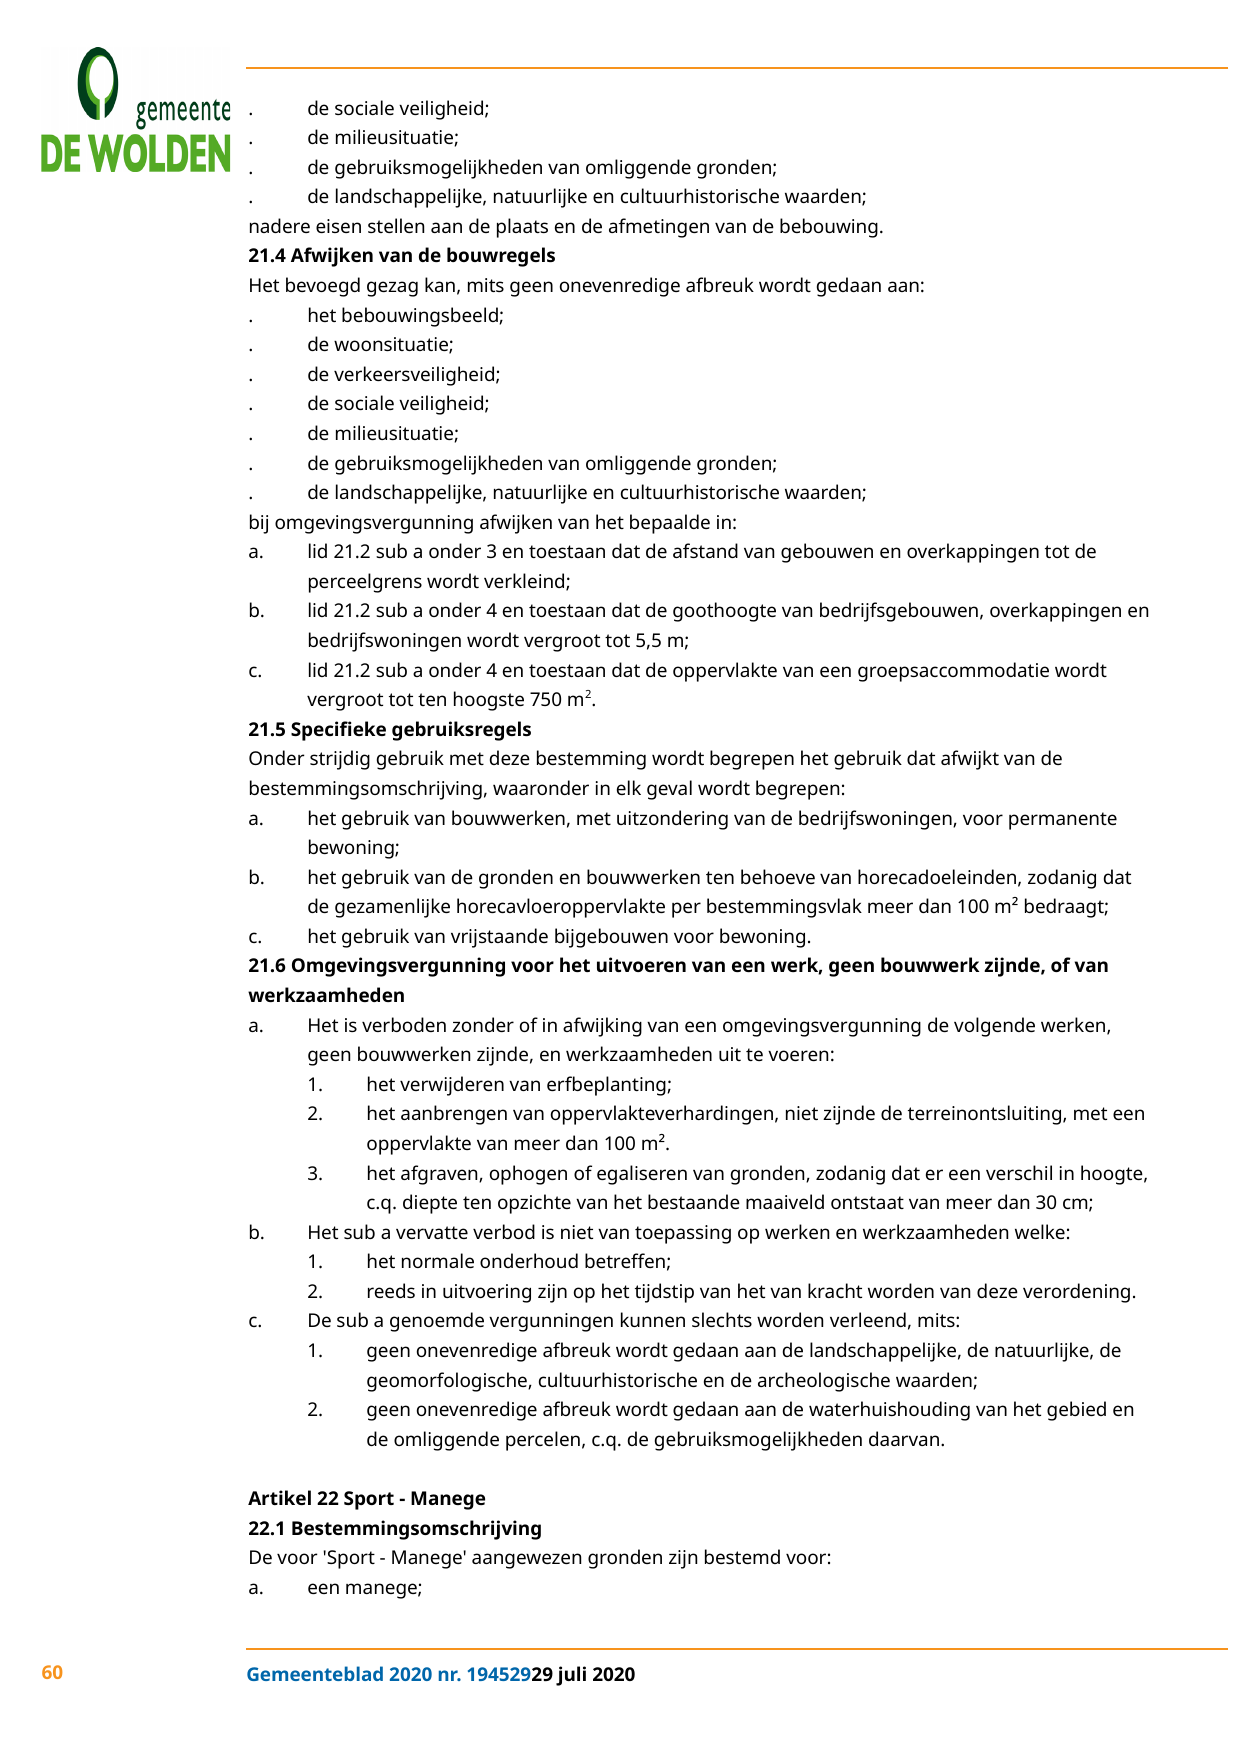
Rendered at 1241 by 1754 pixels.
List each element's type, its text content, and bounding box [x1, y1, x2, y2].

list reeds in uitvoering zijn op het tijdstip van het van kracht worden van deze verordening. [307, 1278, 1152, 1304]
list de landschappelijke, natuurlijke en cultuurhistorische waarden; [248, 479, 1152, 505]
list de sociale veiligheid; [248, 95, 1152, 121]
list een manege; [248, 1574, 1152, 1600]
text De voor 'Sport - Manege' aangewezen gronden zijn bestemd voor: [248, 1544, 1152, 1570]
text bij omgevingsvergunning afwijken van het bepaalde in: [248, 509, 1152, 535]
list het normale onderhoud betreffen; [307, 1248, 1152, 1274]
list het aanbrengen van oppervlakteverhardingen, niet zijnde de terreinontsluiting, met een oppervlakte van meer dan 100 m². [307, 1101, 1152, 1156]
list lid 21.2 sub a onder 4 en toestaan dat de oppervlakte van een groepsaccommodatie wordt vergroot tot ten hoogste 750 m2. [248, 657, 1152, 712]
text nadere eisen stellen aan de plaats en de afmetingen van de bebouwing. [248, 213, 1152, 239]
list het bebouwingsbeeld; [248, 302, 1152, 328]
list het gebruik van vrijstaande bijgebouwen voor bewoning. [248, 923, 1152, 949]
list de gebruiksmogelijkheden van omliggende gronden; [248, 154, 1152, 180]
list lid 21.2 sub a onder 4 en toestaan dat de goothoogte van bedrijfsgebouwen, overkappingen en bedrijfswoningen wordt vergroot tot 5,5 m; [248, 598, 1152, 653]
list het afgraven, ophogen of egaliseren van gronden, zodanig dat er een verschil in hoogte, c.q. diepte ten opzichte van het bestaande maaiveld ontstaat van meer dan 30 cm; [307, 1160, 1152, 1215]
list de verkeersveiligheid; [248, 361, 1152, 387]
list Het is verboden zonder of in afwijking van een omgevingsvergunning de volgende werken, geen bouwwerken zijnde, en werkzaamheden uit te voeren: [248, 1012, 1152, 1067]
list lid 21.2 sub a onder 3 en toestaan dat de afstand van gebouwen en overkappingen tot de perceelgrens wordt verkleind; [248, 538, 1152, 594]
list geen onevenredige afbreuk wordt gedaan aan de landschappelijke, de natuurlijke, de geomorfologische, cultuurhistorische en de archeologische waarden; [307, 1337, 1152, 1393]
list het verwijderen van erfbeplanting; [307, 1071, 1152, 1097]
text 22.1 Bestemmingsomschrijving [248, 1515, 1152, 1541]
list het gebruik van bouwwerken, met uitzondering van de bedrijfswoningen, voor permanente bewoning; [248, 805, 1152, 860]
text Artikel 22 Sport - Manege [248, 1485, 1152, 1511]
picture [41, 47, 231, 172]
text 21.6 Omgevingsvergunning voor het uitvoeren van een werk, geen bouwwerk zijnde, of van werkzaamheden [248, 953, 1152, 1008]
list de milieusituatie; [248, 124, 1152, 150]
list De sub a genoemde vergunningen kunnen slechts worden verleend, mits: [248, 1308, 1152, 1333]
text 21.4 Afwijken van de bouwregels [248, 243, 1152, 268]
list de gebruiksmogelijkheden van omliggende gronden; [248, 450, 1152, 476]
list Het sub a vervatte verbod is niet van toepassing op werken en werkzaamheden welke: [248, 1219, 1152, 1245]
text Onder strijdig gebruik met deze bestemming wordt begrepen het gebruik dat afwijkt van de bestemmingsomschrijving, waaronder in elk geval wordt begrepen: [248, 746, 1152, 801]
list de milieusituatie; [248, 420, 1152, 446]
text 21.5 Specifieke gebruiksregels [248, 716, 1152, 742]
list de woonsituatie; [248, 331, 1152, 357]
list de sociale veiligheid; [248, 391, 1152, 416]
list de landschappelijke, natuurlijke en cultuurhistorische waarden; [248, 183, 1152, 209]
list geen onevenredige afbreuk wordt gedaan aan de waterhuishouding van het gebied en de omliggende percelen, c.q. de gebruiksmogelijkheden daarvan. [307, 1396, 1152, 1452]
list het gebruik van de gronden en bouwwerken ten behoeve van horecadoeleinden, zodanig dat de gezamenlijke horecavloeroppervlakte per bestemmingsvlak meer dan 100 m² bedraagt; [248, 864, 1152, 919]
text Het bevoegd gezag kan, mits geen onevenredige afbreuk wordt gedaan aan: [248, 272, 1152, 298]
